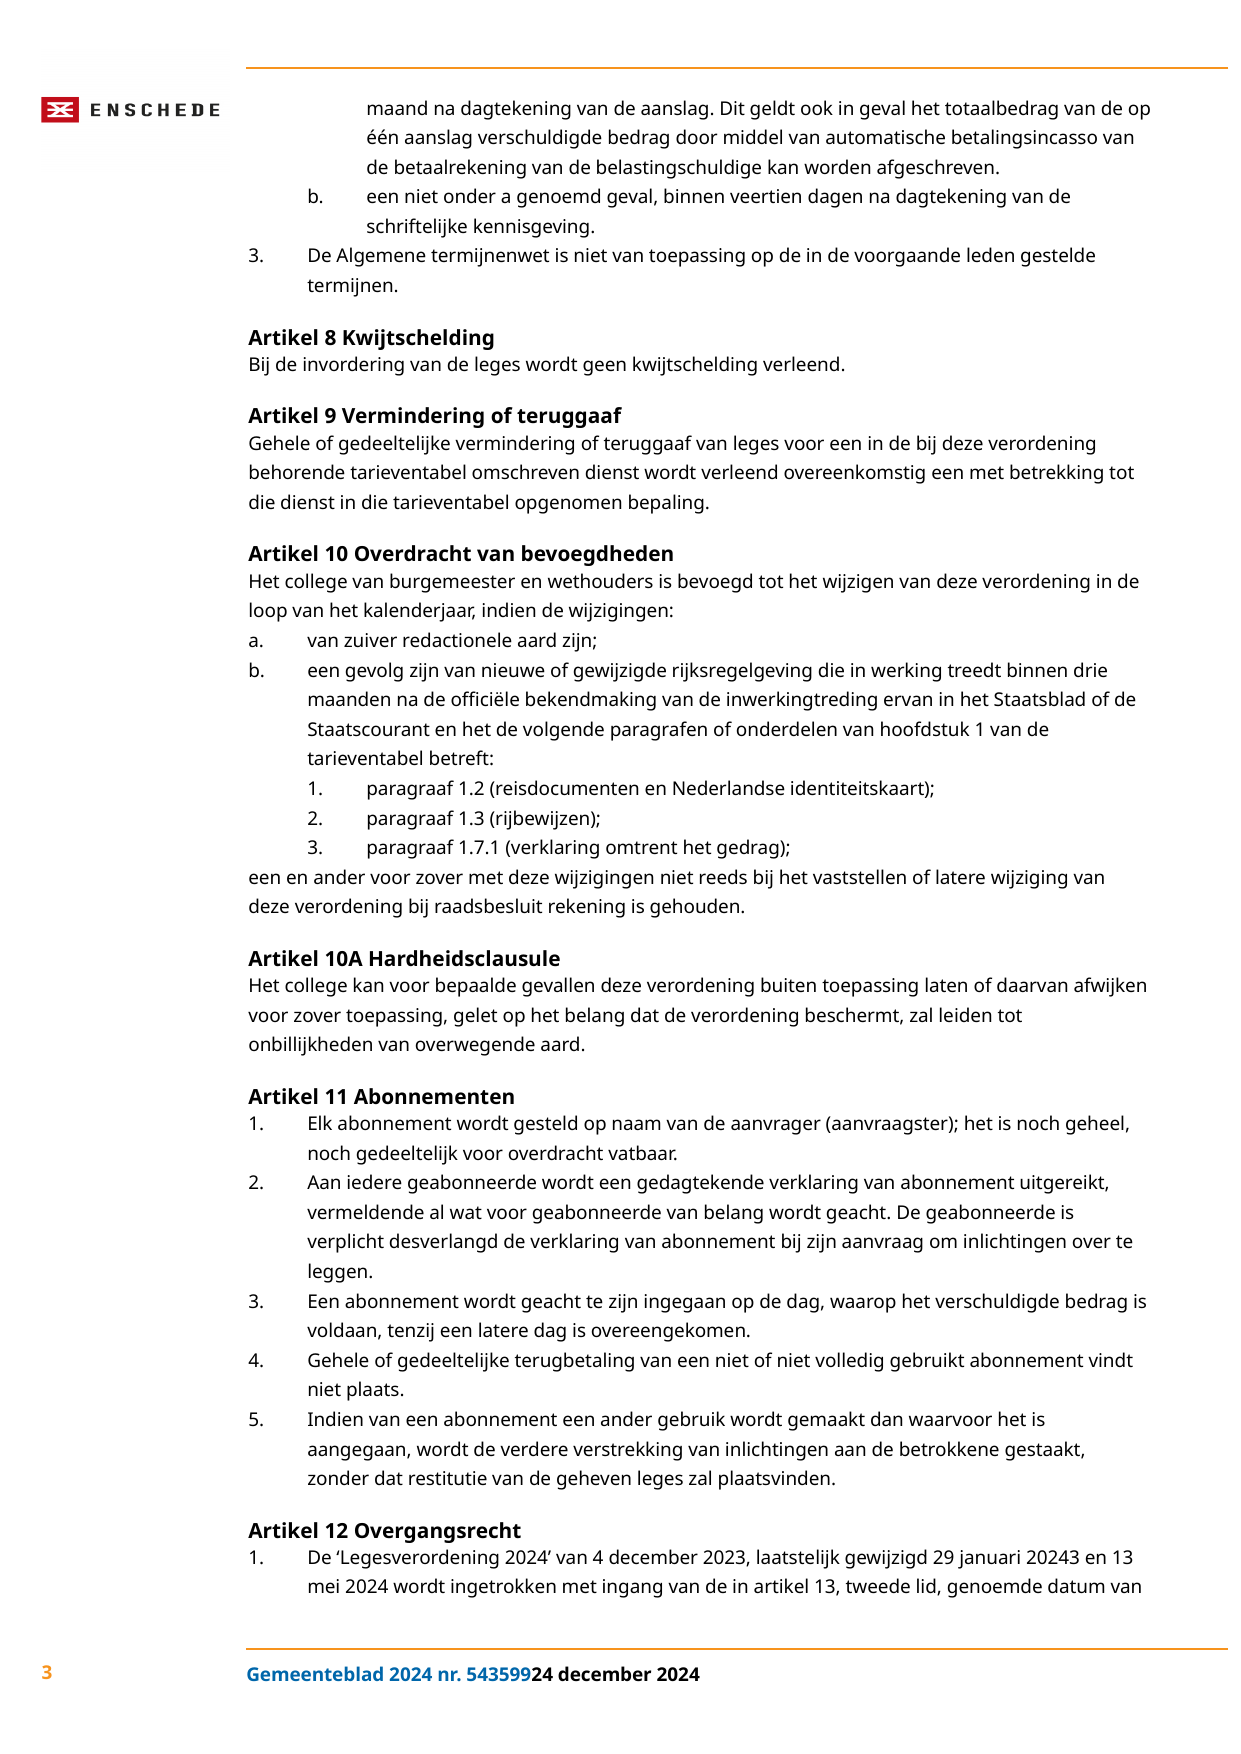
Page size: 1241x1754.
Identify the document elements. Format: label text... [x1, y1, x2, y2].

list paragraaf 1.7.1 (verklaring omtrent het gedrag); [307, 834, 1152, 860]
text Gehele of gedeeltelijke vermindering of teruggaaf van leges voor een in de bij deze verordening behorende tarieventabel omschreven dienst wordt verleend overeenkomstig een met betrekking tot die dienst in die tarieventabel opgenomen bepaling. [248, 430, 1152, 515]
text een en ander voor zover met deze wijzigingen niet reeds bij het vaststellen of latere wijziging van deze verordening bij raadsbesluit rekening is gehouden. [248, 864, 1152, 919]
list een niet onder a genoemd geval, binnen veertien dagen na dagtekening van de schriftelijke kennisgeving. [307, 183, 1152, 239]
list Indien van een abonnement een ander gebruik wordt gemaakt dan waarvoor het is aangegaan, wordt de verdere verstrekking van inlichtingen aan de betrokkene gestaakt, zonder dat restitutie van de geheven leges zal plaatsvinden. [248, 1406, 1152, 1491]
list De ‘Legesverordening 2024’ van 4 december 2023, laatstelijk gewijzigd 29 januari 20243 en 13 mei 2024 wordt ingetrokken met ingang van de in artikel 13, tweede lid, genoemde datum van [248, 1544, 1152, 1599]
text Het college kan voor bepaalde gevallen deze verordening buiten toepassing laten of daarvan afwijken voor zover toepassing, gelet op het belang dat de verordening beschermt, zal leiden tot onbillijkheden van overwegende aard. [248, 972, 1152, 1057]
list Elk abonnement wordt gesteld op naam van de aanvrager (aanvraagster); het is noch geheel, noch gedeeltelijk voor overdracht vatbaar. [248, 1110, 1152, 1166]
list paragraaf 1.3 (rijbewijzen); [307, 805, 1152, 830]
list Aan iedere geabonneerde wordt een gedagtekende verklaring van abonnement uitgereikt, vermeldende al wat voor geabonneerde van belang wordt geacht. De geabonneerde is verplicht desverlangd de verklaring van abonnement bij zijn aanvraag om inlichtingen over te leggen. [248, 1169, 1152, 1284]
list Een abonnement wordt geacht te zijn ingegaan op de dag, waarop het verschuldigde bedrag is voldaan, tenzij een latere dag is overeengekomen. [248, 1288, 1152, 1343]
picture [41, 47, 231, 172]
text Artikel 9 Vermindering of teruggaaf [248, 402, 1152, 430]
text Artikel 11 Abonnementen [248, 1082, 1152, 1110]
list maand na dagtekening van de aanslag. Dit geldt ook in geval het totaalbedrag van de op één aanslag verschuldigde bedrag door middel van automatische betalingsincasso van de betaalrekening van de belastingschuldige kan worden afgeschreven. [307, 95, 1152, 180]
text Bij de invordering van de leges wordt geen kwijtschelding verleend. [248, 351, 1152, 377]
text Artikel 10 Overdracht van bevoegdheden [248, 539, 1152, 568]
text Artikel 12 Overgangsrecht [248, 1516, 1152, 1544]
text Het college van burgemeester en wethouders is bevoegd tot het wijzigen van deze verordening in de loop van het kalenderjaar, indien de wijzigingen: [248, 568, 1152, 623]
list een gevolg zijn van nieuwe of gewijzigde rijksregelgeving die in werking treedt binnen drie maanden na de officiële bekendmaking van de inwerkingtreding ervan in het Staatsblad of de Staatscourant en het de volgende paragrafen of onderdelen van hoofdstuk 1 van de tarieventabel betreft: [248, 657, 1152, 771]
text Artikel 8 Kwijtschelding [248, 323, 1152, 351]
list van zuiver redactionele aard zijn; [248, 627, 1152, 653]
list paragraaf 1.2 (reisdocumenten en Nederlandse identiteitskaart); [307, 775, 1152, 801]
list De Algemene termijnenwet is niet van toepassing op de in de voorgaande leden gestelde termijnen. [248, 243, 1152, 298]
text Artikel 10A Hardheidsclausule [248, 944, 1152, 972]
list Gehele of gedeeltelijke terugbetaling van een niet of niet volledig gebruikt abonnement vindt niet plaats. [248, 1347, 1152, 1402]
